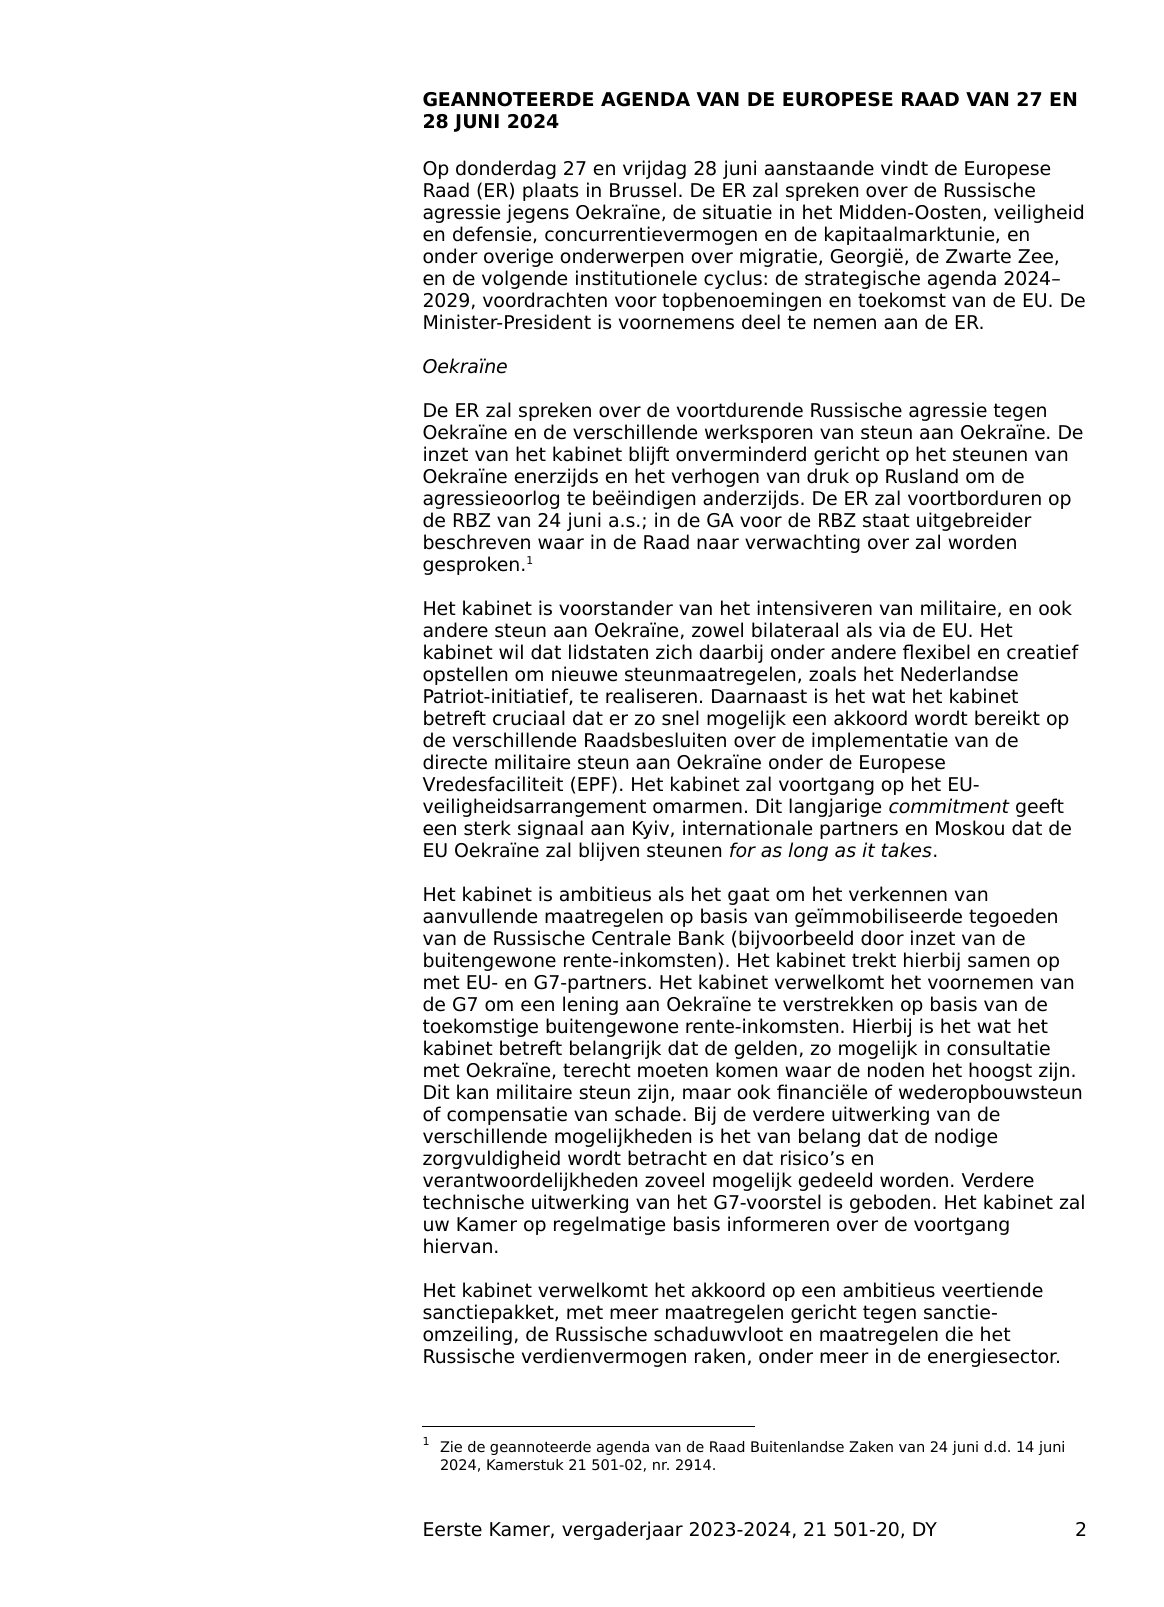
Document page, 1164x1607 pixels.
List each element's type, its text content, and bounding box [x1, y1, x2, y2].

text De ER zal spreken over de voortdurende Russische agressie tegen Oekraïne en de verschillende werksporen van steun aan Oekraïne. De inzet van het kabinet blijft onverminderd gericht op het steunen van Oekraïne enerzijds en het verhogen van druk op Rusland om de agressieoorlog te beëindigen anderzijds. De ER zal voortborduren op de RBZ van 24 juni a.s.; in de GA voor de RBZ staat uitgebreider beschreven waar in de Raad naar verwachting over zal worden gesproken. [422, 400, 1087, 576]
text Het kabinet is voorstander van het intensiveren van militaire, en ook andere steun aan Oekraïne, zowel bilateraal als via de EU. Het kabinet wil dat lidstaten zich daarbij onder andere flexibel en creatief opstellen om nieuwe steunmaatregelen, zoals het Nederlandse Patriot-initiatief, te realiseren. Daarnaast is het wat het kabinet betreft cruciaal dat er zo snel mogelijk een akkoord wordt bereikt op de verschillende Raadsbesluiten over de implementatie van de directe militaire steun aan Oekraïne onder de Europese Vredesfaciliteit (EPF). Het kabinet zal voortgang op het EU-veiligheidsarrangement omarmen. Dit langjarige commitment geeft een sterk signaal aan Kyiv, internationale partners en Moskou dat de EU Oekraïne zal blijven steunen for as long as it takes. [422, 598, 1087, 862]
text Het kabinet is ambitieus als het gaat om het verkennen van aanvullende maatregelen op basis van geïmmobiliseerde tegoeden van de Russische Centrale Bank (bijvoorbeeld door inzet van de buitengewone rente-inkomsten). Het kabinet trekt hierbij samen op met EU- en G7-partners. Het kabinet verwelkomt het voornemen van de G7 om een lening aan Oekraïne te verstrekken op basis van de toekomstige buitengewone rente-inkomsten. Hierbij is het wat het kabinet betreft belangrijk dat de gelden, zo mogelijk in consultatie met Oekraïne, terecht moeten komen waar de noden het hoogst zijn. Dit kan militaire steun zijn, maar ook financiële of wederopbouwsteun of compensatie van schade. Bij de verdere uitwerking van de verschillende mogelijkheden is het van belang dat de nodige zorgvuldigheid wordt betracht en dat risico’s en verantwoordelijkheden zoveel mogelijk gedeeld worden. Verdere technische uitwerking van het G7-voorstel is geboden. Het kabinet zal uw Kamer op regelmatige basis informeren over de voortgang hiervan. [422, 884, 1087, 1258]
subtitle Oekraïne [422, 356, 1087, 378]
text Zie de geannoteerde agenda van de Raad Buitenlandse Zaken van 24 juni d.d. 14 juni 2024, Kamerstuk 21 501-02, nr. 2914. [422, 1435, 1087, 1474]
text Op donderdag 27 en vrijdag 28 juni aanstaande vindt de Europese Raad (ER) plaats in Brussel. De ER zal spreken over de Russische agressie jegens Oekraïne, de situatie in het Midden-Oosten, veiligheid en defensie, concurrentievermogen en de kapitaalmarktunie, en onder overige onderwerpen over migratie, Georgië, de Zwarte Zee, en de volgende institutionele cyclus: de strategische agenda 2024–2029, voordrachten voor topbenoemingen en toekomst van de EU. De Minister-President is voornemens deel te nemen aan de ER. [422, 158, 1087, 334]
subtitle GEANNOTEERDE AGENDA VAN DE EUROPESE RAAD VAN 27 EN 28 JUNI 2024 [422, 89, 1087, 133]
text Het kabinet verwelkomt het akkoord op een ambitieus veertiende sanctiepakket, met meer maatregelen gericht tegen sanctie-omzeiling, de Russische schaduwvloot en maatregelen die het Russische verdienvermogen raken, onder meer in de energiesector. [422, 1280, 1087, 1368]
